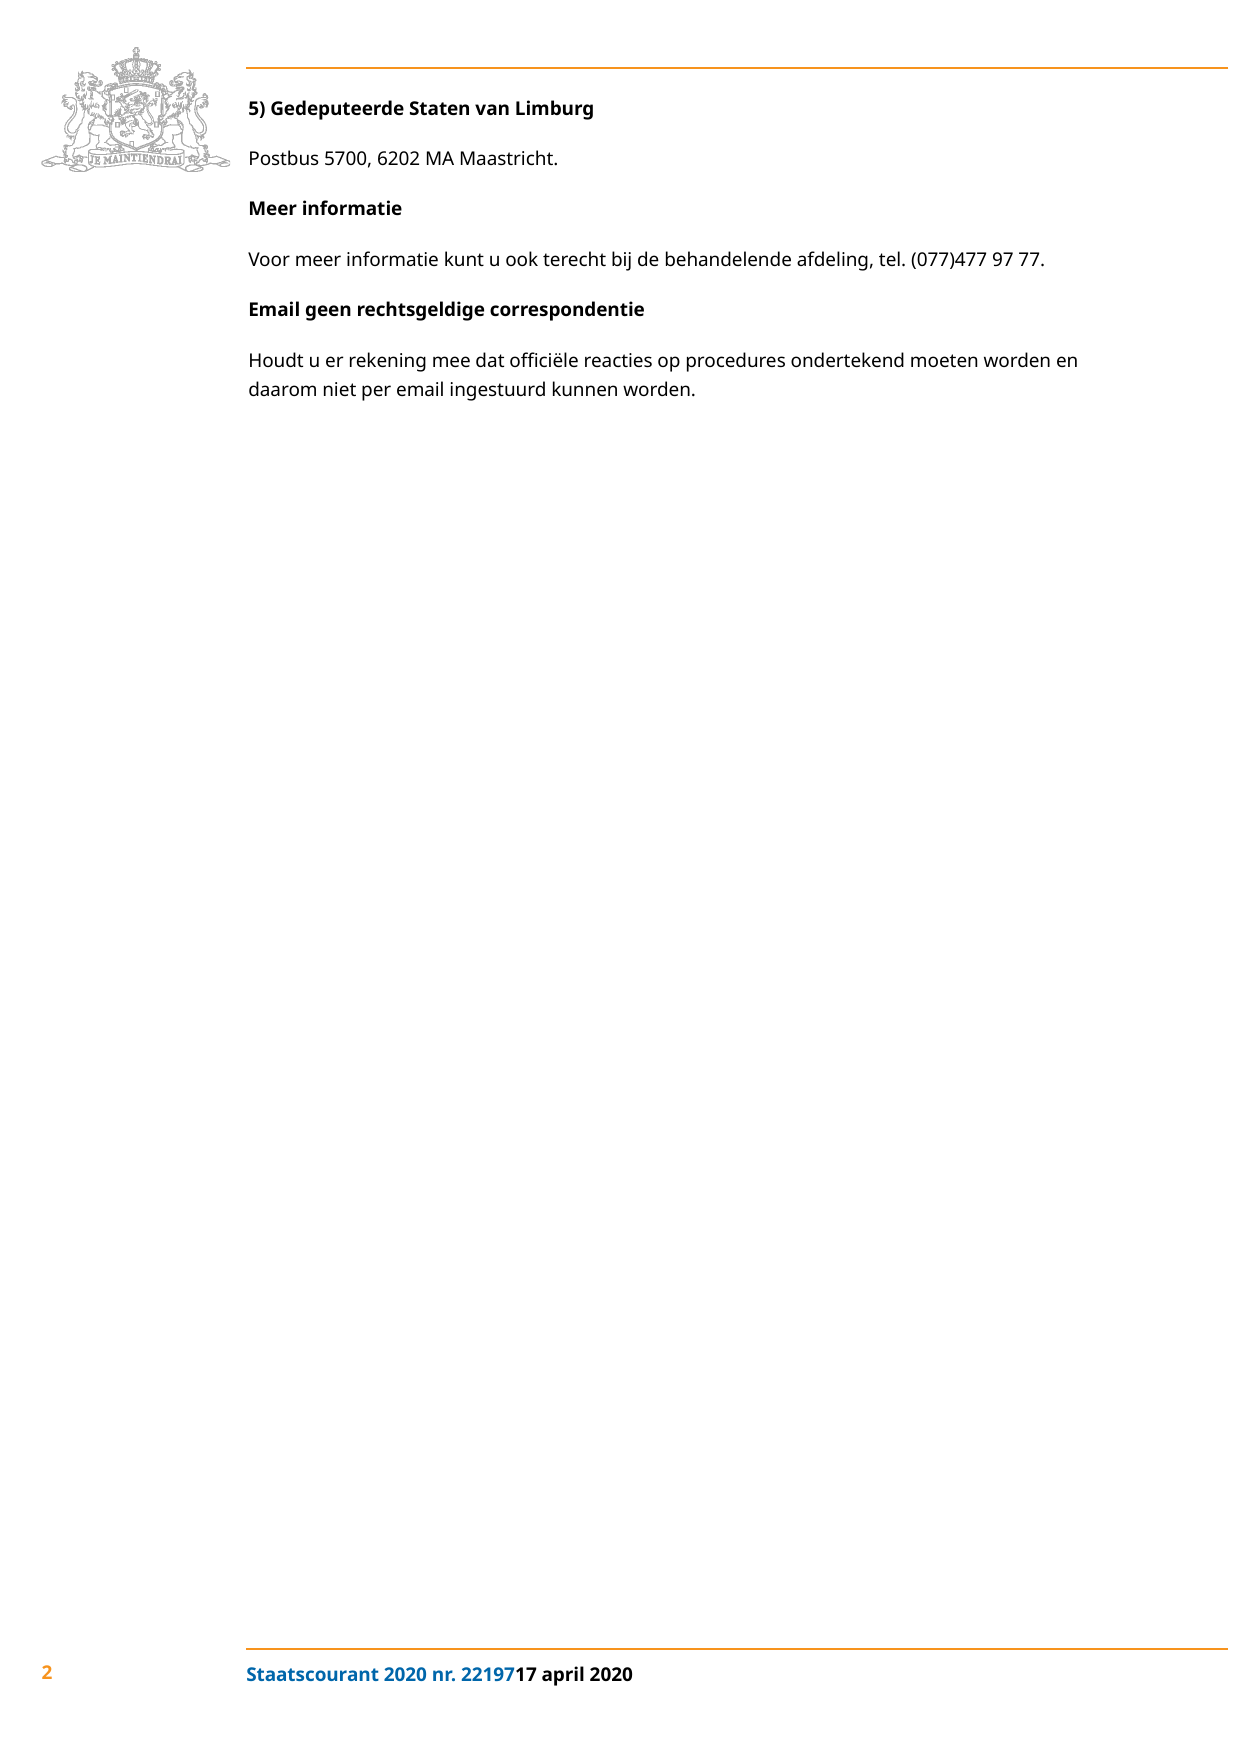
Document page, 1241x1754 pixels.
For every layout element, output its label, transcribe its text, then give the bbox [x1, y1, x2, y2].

text 5) Gedeputeerde Staten van Limburg [248, 95, 1152, 121]
text Meer informatie [248, 196, 1152, 221]
text Houdt u er rekening mee dat officiële reacties op procedures ondertekend moeten worden en daarom niet per email ingestuurd kunnen worden. [248, 347, 1152, 402]
text Postbus 5700, 6202 MA Maastricht. [248, 145, 1152, 171]
text Email geen rechtsgeldige correspondentie [248, 296, 1152, 322]
picture [41, 47, 231, 172]
text Voor meer informatie kunt u ook terecht bij de behandelende afdeling, tel. (077)477 97 77. [248, 246, 1152, 272]
